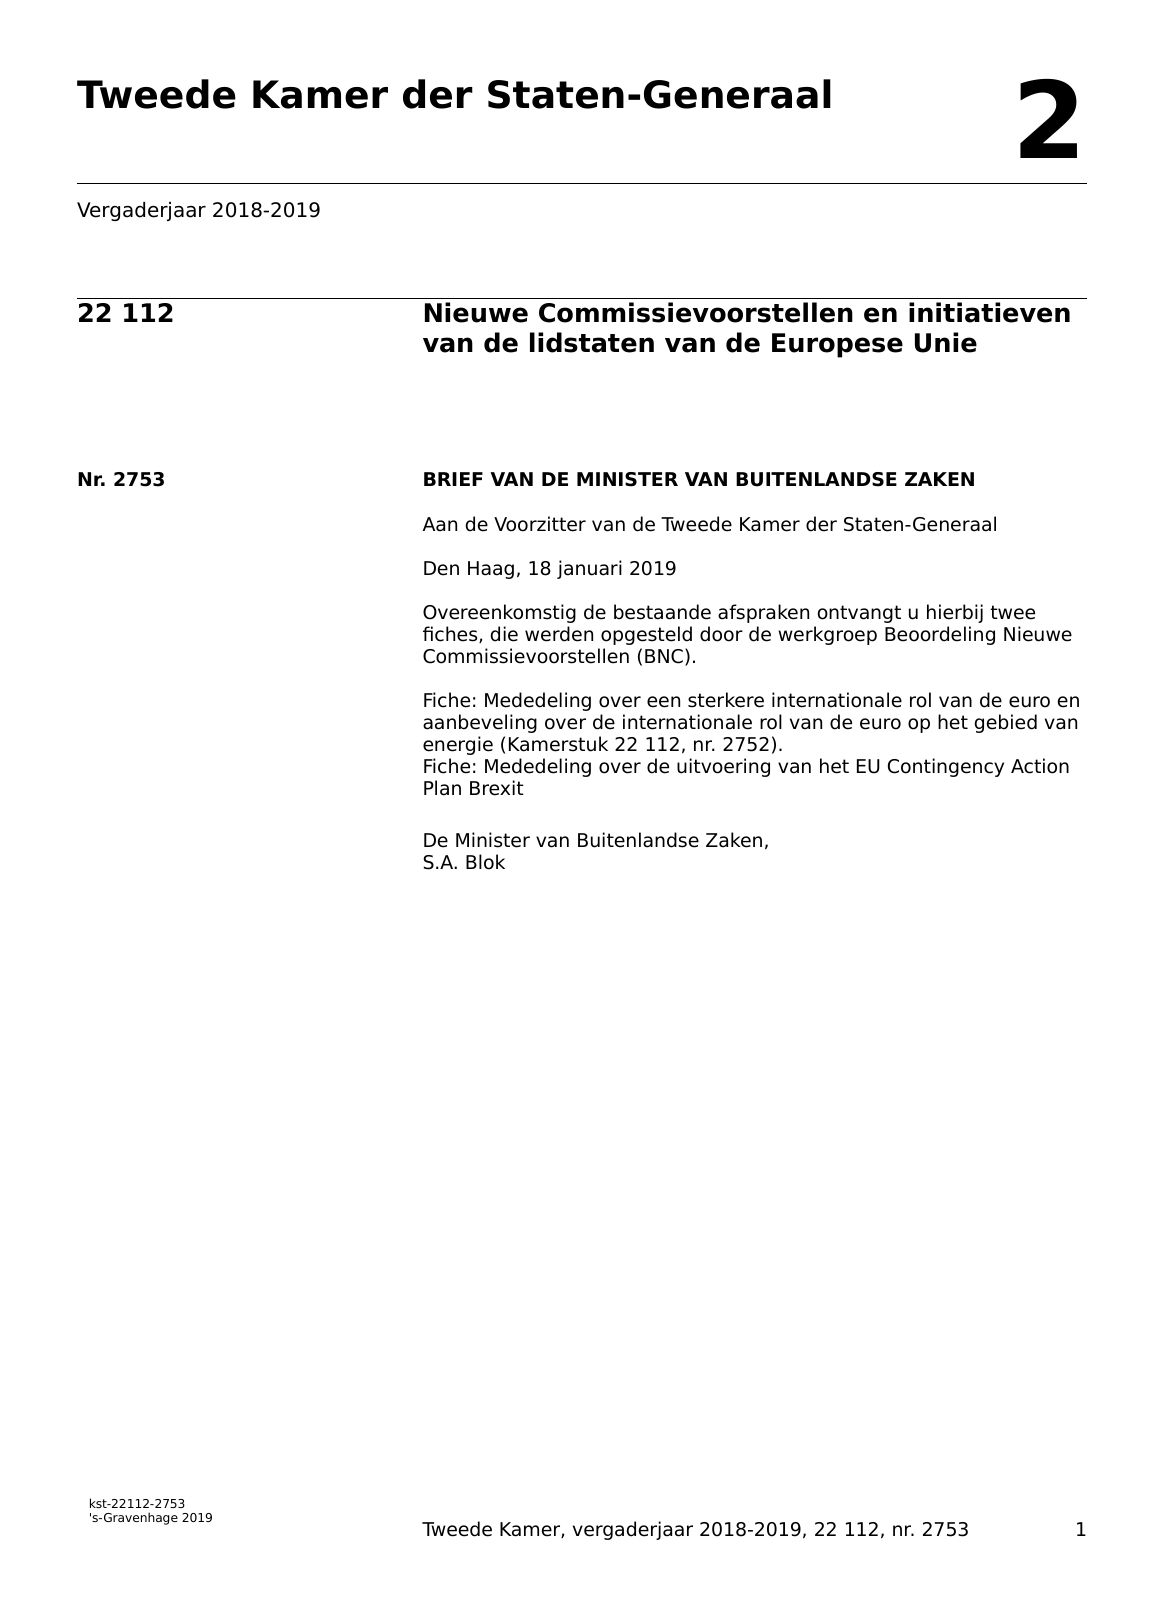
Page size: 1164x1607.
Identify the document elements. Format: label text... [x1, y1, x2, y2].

text Overeenkomstig de bestaande afspraken ontvangt u hierbij twee fiches, die werden opgesteld door de werkgroep Beoordeling Nieuwe Commissievoorstellen (BNC). [422, 602, 1087, 668]
table_cell Vergaderjaar 2018-2019 [77, 184, 1087, 298]
text Den Haag, 18 januari 2019 [422, 558, 1087, 580]
text Fiche: Mededeling over een sterkere internationale rol van de euro en aanbeveling over de internationale rol van de euro op het gebied van energie (Kamerstuk 22 112, nr. 2752). [422, 690, 1087, 756]
text 's-Gravenhage 2019 [88, 1511, 323, 1525]
subtitle Nr. 2753 BRIEF VAN DE MINISTER VAN BUITENLANDSE ZAKEN [77, 469, 1087, 491]
subtitle 22 112 Nieuwe Commissievoorstellen en initiatieven van de lidstaten van de Europese Unie [77, 299, 1087, 358]
text kst-22112-2753 [88, 1497, 323, 1511]
text De Minister van Buitenlandse Zaken, S.A. Blok [422, 830, 1087, 874]
text Aan de Voorzitter van de Tweede Kamer der Staten-Generaal [422, 513, 1087, 536]
table_header Tweede Kamer der Staten-Generaal [77, 59, 886, 183]
text Fiche: Mededeling over de uitvoering van het EU Contingency Action Plan Brexit [422, 756, 1087, 800]
table_header 2 [886, 59, 1087, 183]
